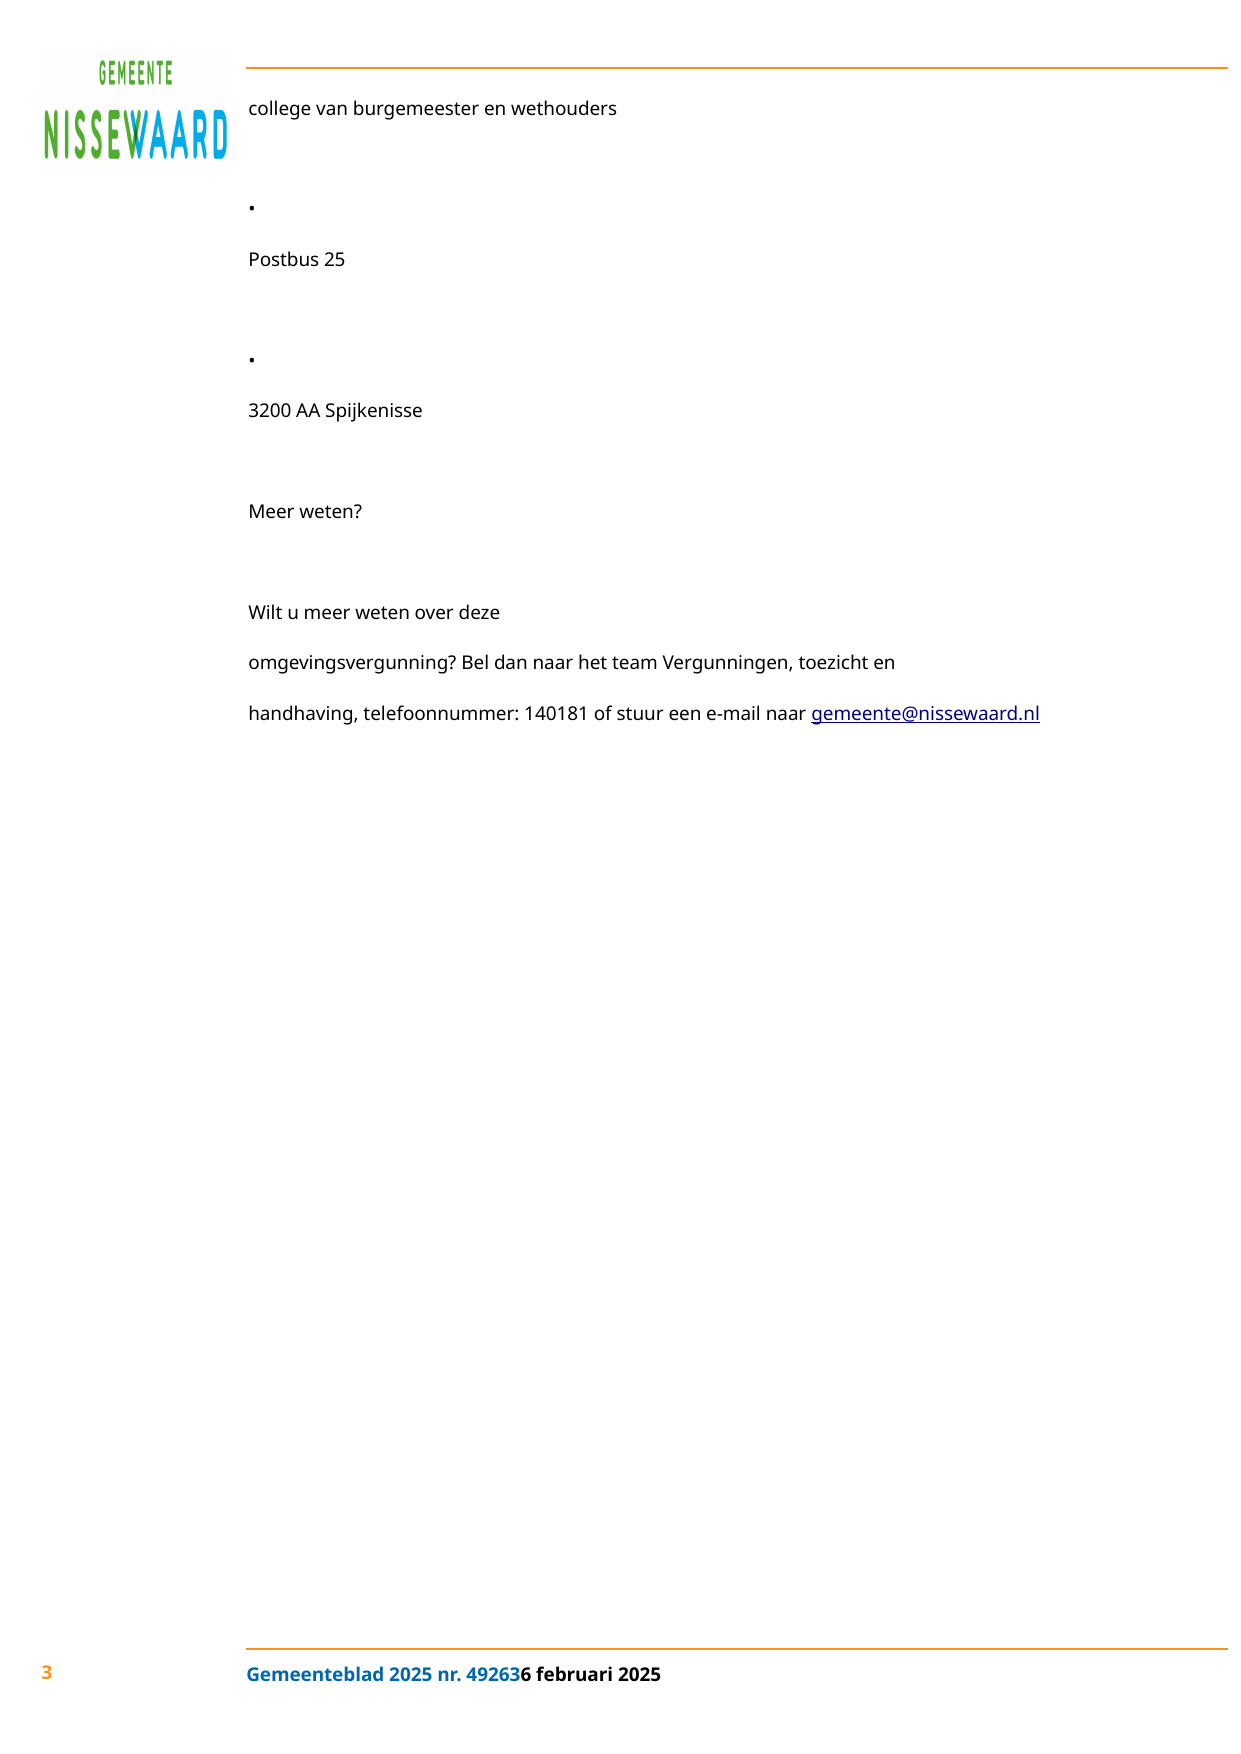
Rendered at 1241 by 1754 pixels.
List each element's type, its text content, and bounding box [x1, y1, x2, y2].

text • [248, 196, 1152, 221]
text handhaving, telefoonnummer: 140181 of stuur een e-mail naar gemeente@nissewaard.nl [248, 700, 1152, 726]
text Wilt u meer weten over deze [248, 599, 1152, 625]
text omgevingsvergunning? Bel dan naar het team Vergunningen, toezicht en [248, 649, 1152, 675]
text Meer weten? [248, 498, 1152, 524]
text college van burgemeester en wethouders [248, 95, 1152, 121]
text • [248, 347, 1152, 373]
text 3200 AA Spijkenisse [248, 397, 1152, 423]
text Postbus 25 [248, 246, 1152, 272]
picture [41, 47, 231, 172]
